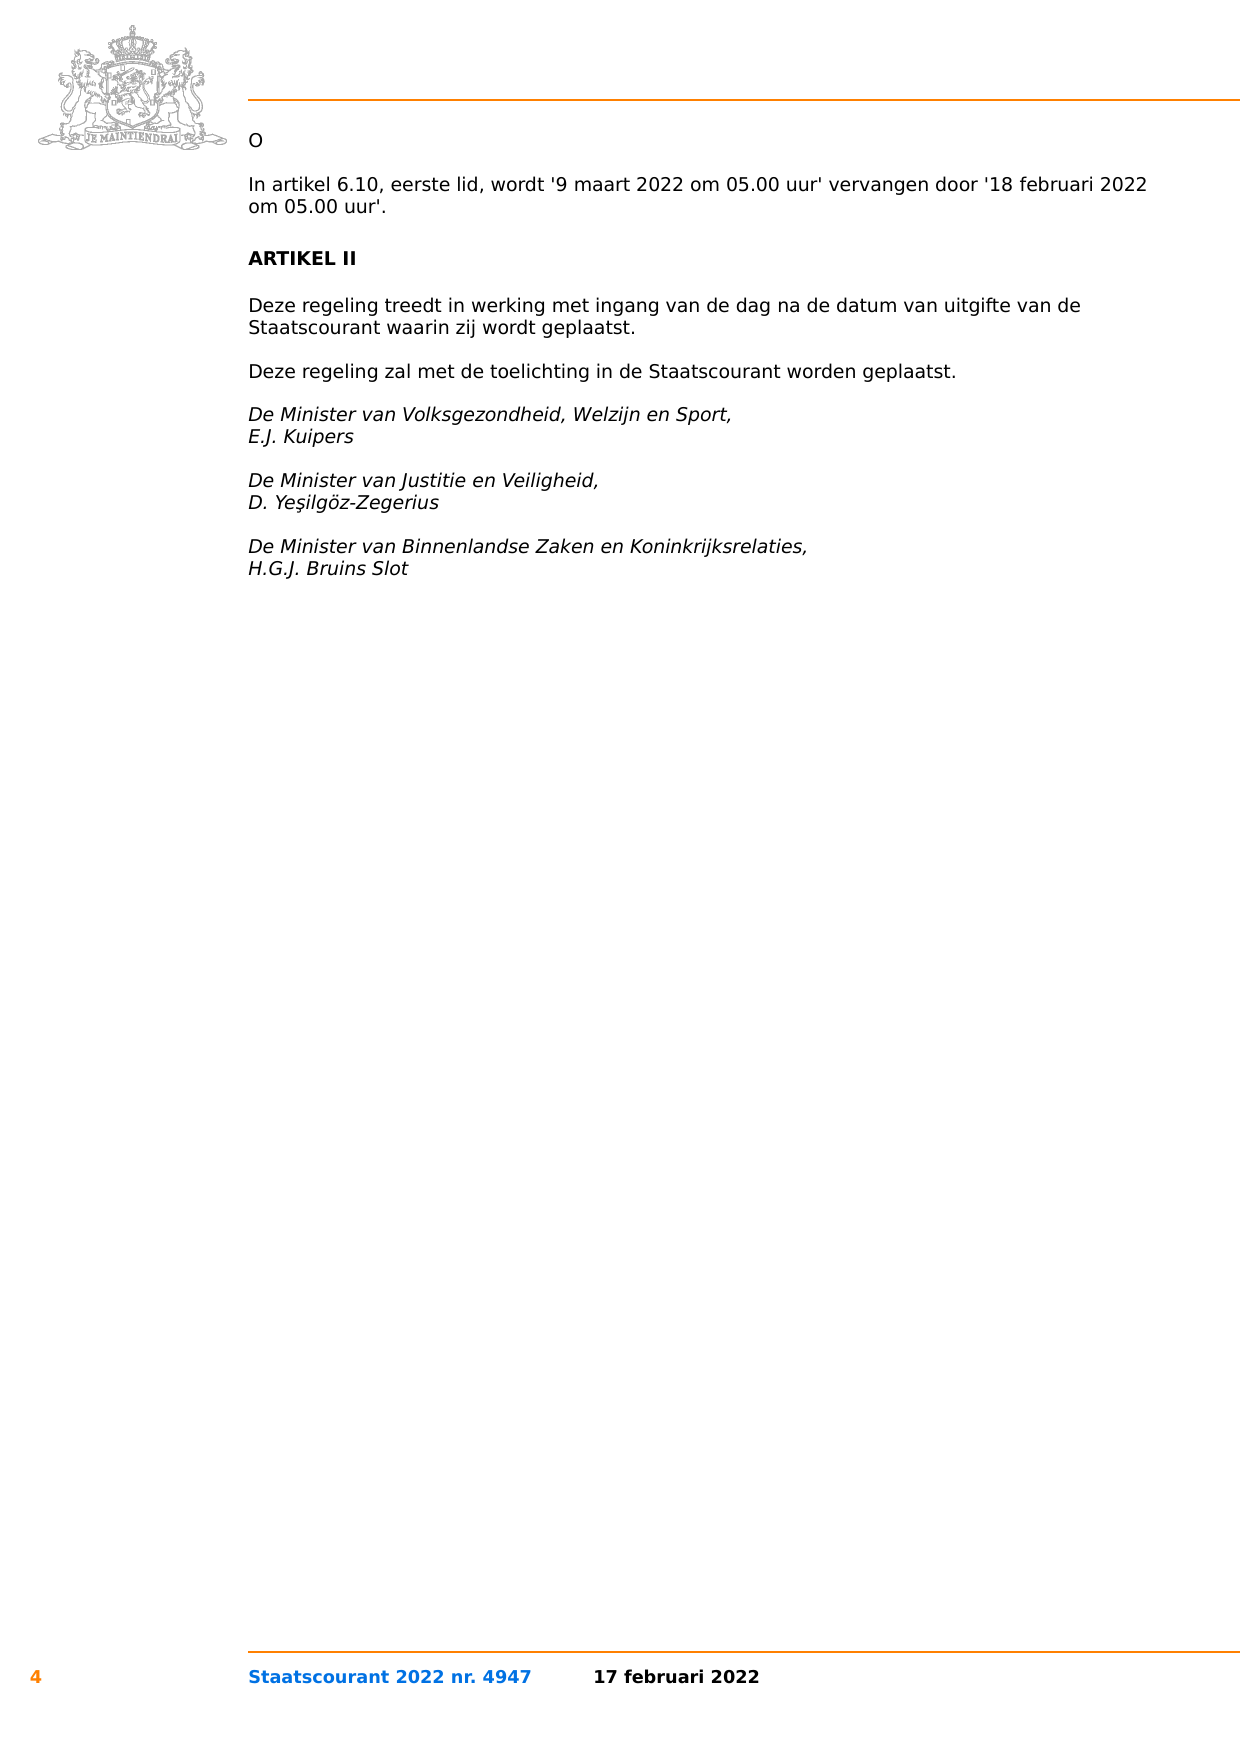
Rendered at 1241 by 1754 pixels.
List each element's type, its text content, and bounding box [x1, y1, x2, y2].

subtitle ARTIKEL II [248, 248, 1163, 270]
text In artikel 6.10, eerste lid, wordt '9 maart 2022 om 05.00 uur' vervangen door '18 februari 2022 om 05.00 uur'. [248, 174, 1163, 218]
text De Minister van Binnenlandse Zaken en Koninkrijksrelaties, H.G.J. Bruins Slot [248, 536, 1163, 580]
text Deze regeling treedt in werking met ingang van de dag na de datum van uitgifte van de Staatscourant waarin zij wordt geplaatst. [248, 295, 1163, 339]
picture [38, 25, 227, 150]
text De Minister van Justitie en Veiligheid, D. Yeşilgöz-Zegerius [248, 470, 1163, 514]
text O [248, 130, 1163, 152]
text Deze regeling zal met de toelichting in de Staatscourant worden geplaatst. [248, 361, 1163, 382]
text De Minister van Volksgezondheid, Welzijn en Sport, E.J. Kuipers [248, 404, 1163, 448]
